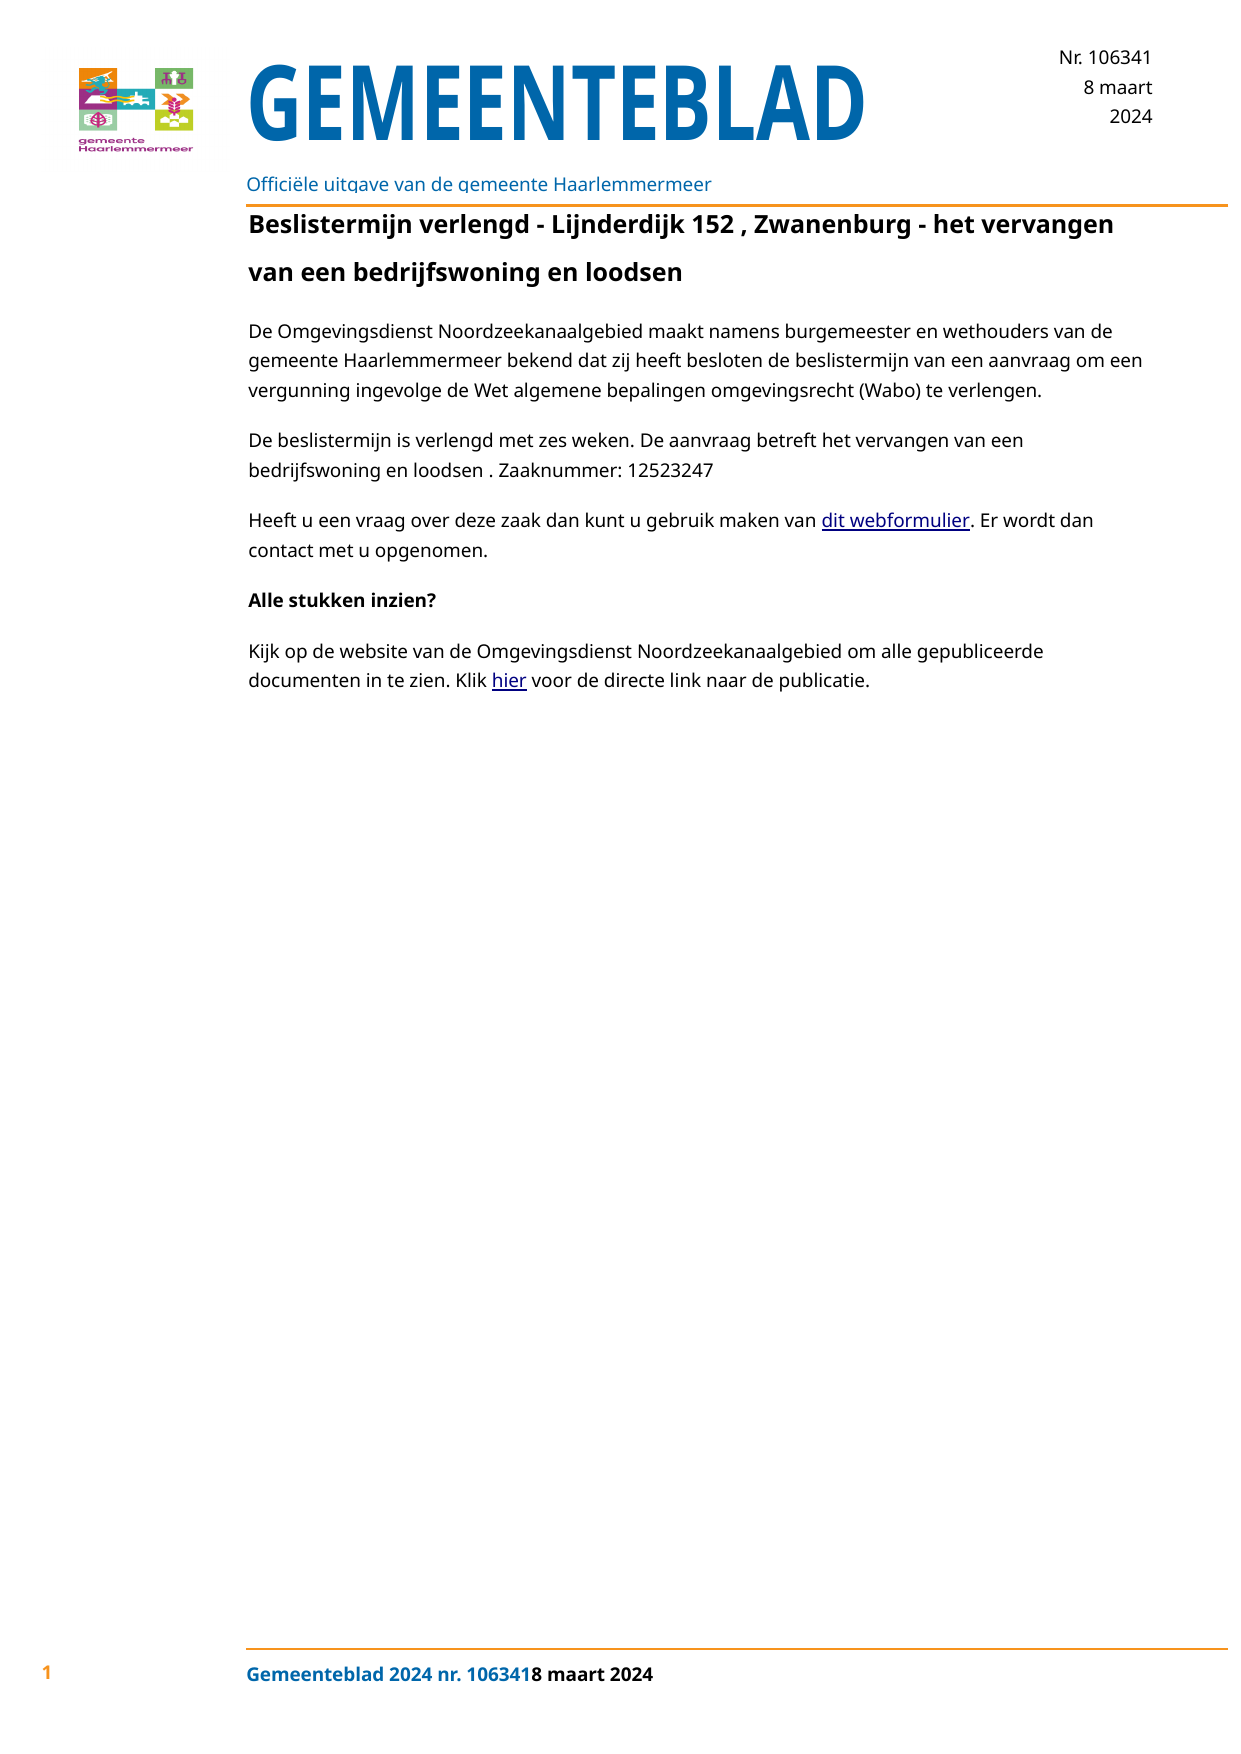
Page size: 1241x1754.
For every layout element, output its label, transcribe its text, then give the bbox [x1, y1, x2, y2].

text Heeft u een vraag over deze zaak dan kunt u gebruik maken van dit webformulier. Er wordt dan contact met u opgenomen. [248, 507, 1152, 563]
text Kijk op de website van de Omgevingsdienst Noordzeekanaalgebied om alle gepubliceerde documenten in te zien. Klik hier voor de directe link naar de publicatie. [248, 638, 1152, 693]
text Beslistermijn verlengd - Lijnderdijk 152 , Zwanenburg - het vervangen van een bedrijfswoning en loodsen [248, 207, 1152, 288]
text De beslistermijn is verlengd met zes weken. De aanvraag betreft het vervangen van een bedrijfswoning en loodsen . Zaaknummer: 12523247 [248, 427, 1152, 483]
text De Omgevingsdienst Noordzeekanaalgebied maakt namens burgemeester en wethouders van de gemeente Haarlemmermeer bekend dat zij heeft besloten de beslistermijn van een aanvraag om een vergunning ingevolge de Wet algemene bepalingen omgevingsrecht (Wabo) te verlengen. [248, 318, 1152, 403]
picture [41, 47, 231, 172]
text Alle stukken inzien? [248, 587, 1152, 613]
